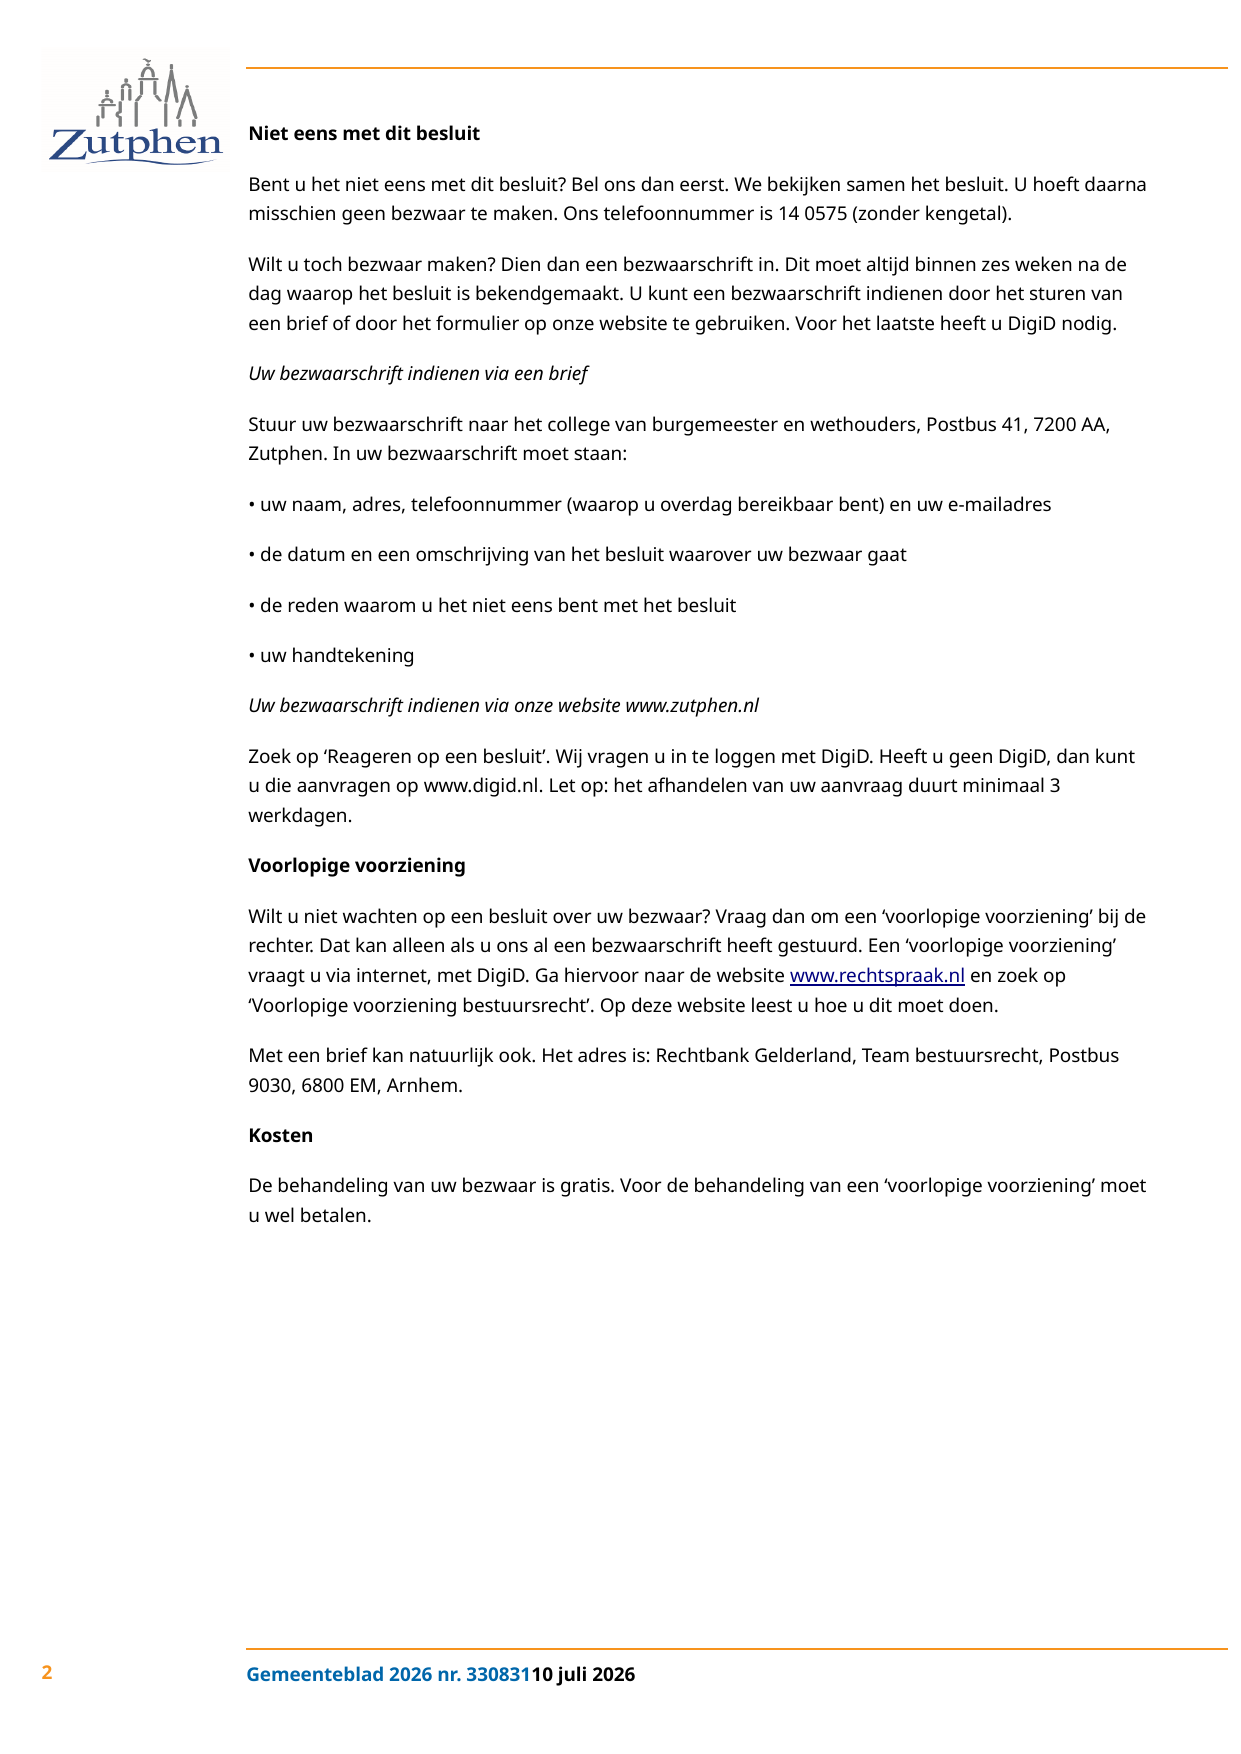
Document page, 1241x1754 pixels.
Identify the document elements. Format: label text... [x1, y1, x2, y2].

text Zoek op ‘Reageren op een besluit’. Wij vragen u in te loggen met DigiD. Heeft u geen DigiD, dan kunt u die aanvragen op www.digid.nl. Let op: het afhandelen van uw aanvraag duurt minimaal 3 werkdagen. [248, 743, 1152, 828]
text • de reden waarom u het niet eens bent met het besluit [248, 592, 1152, 617]
text • uw naam, adres, telefoonnummer (waarop u overdag bereikbaar bent) en uw e-mailadres [248, 491, 1152, 517]
text Voorlopige voorziening [248, 853, 1152, 878]
text Wilt u toch bezwaar maken? Dien dan een bezwaarschrift in. Dit moet altijd binnen zes weken na de dag waarop het besluit is bekendgemaakt. U kunt een bezwaarschrift indienen door het sturen van een brief of door het formulier op onze website te gebruiken. Voor het laatste heeft u DigiD nodig. [248, 251, 1152, 336]
text Kosten [248, 1122, 1152, 1148]
text Niet eens met dit besluit [248, 121, 1152, 146]
text Uw bezwaarschrift indienen via een brief [248, 361, 1152, 386]
text • uw handtekening [248, 642, 1152, 668]
text Uw bezwaarschrift indienen via onze website www.zutphen.nl [248, 693, 1152, 718]
text Stuur uw bezwaarschrift naar het college van burgemeester en wethouders, Postbus 41, 7200 AA, Zutphen. In uw bezwaarschrift moet staan: [248, 411, 1152, 466]
text Met een brief kan natuurlijk ook. Het adres is: Rechtbank Gelderland, Team bestuursrecht, Postbus 9030, 6800 EM, Arnhem. [248, 1042, 1152, 1097]
text Wilt u niet wachten op een besluit over uw bezwaar? Vraag dan om een ‘voorlopige voorziening’ bij de rechter. Dat kan alleen als u ons al een bezwaarschrift heeft gestuurd. Een ‘voorlopige voorziening’ vraagt u via internet, met DigiD. Ga hiervoor naar de website www.rechtspraak.nl en zoek op ‘Voorlopige voorziening bestuursrecht’. Op deze website leest u hoe u dit moet doen. [248, 903, 1152, 1017]
text Bent u het niet eens met dit besluit? Bel ons dan eerst. We bekijken samen het besluit. U hoeft daarna misschien geen bezwaar te maken. Ons telefoonnummer is 14 0575 (zonder kengetal). [248, 171, 1152, 226]
text • de datum en een omschrijving van het besluit waarover uw bezwaar gaat [248, 541, 1152, 567]
text De behandeling van uw bezwaar is gratis. Voor de behandeling van een ‘voorlopige voorziening’ moet u wel betalen. [248, 1173, 1152, 1228]
picture [41, 47, 231, 172]
